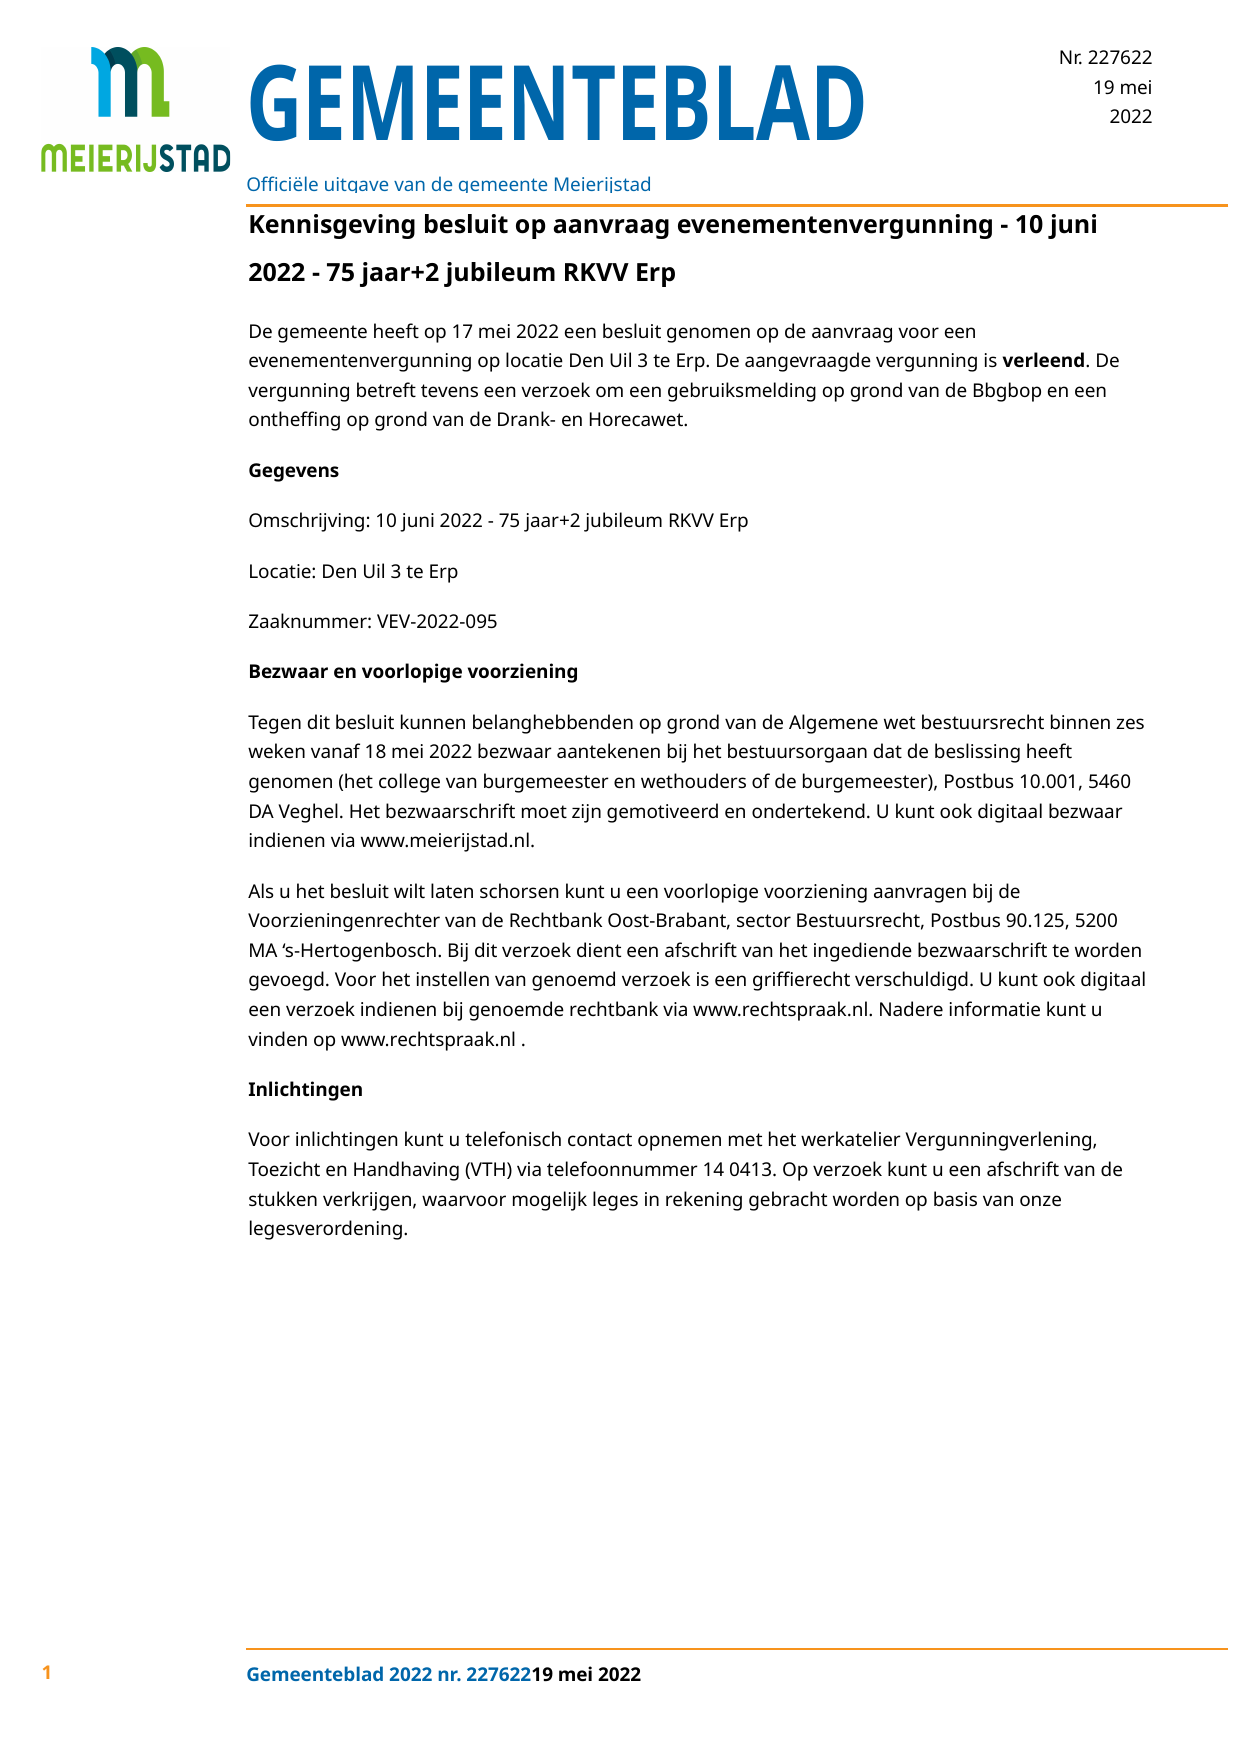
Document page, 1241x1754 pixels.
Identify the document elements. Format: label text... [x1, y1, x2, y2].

text Gegevens [248, 457, 1152, 483]
text Als u het besluit wilt laten schorsen kunt u een voorlopige voorziening aanvragen bij de Voorzieningenrechter van de Rechtbank Oost-Brabant, sector Bestuursrecht, Postbus 90.125, 5200 MA ‘s-Hertogenbosch. Bij dit verzoek dient een afschrift van het ingediende bezwaarschrift te worden gevoegd. Voor het instellen van genoemd verzoek is een griffierecht verschuldigd. U kunt ook digitaal een verzoek indienen bij genoemde rechtbank via www.rechtspraak.nl. Nadere informatie kunt u vinden op www.rechtspraak.nl . [248, 878, 1152, 1052]
picture [41, 47, 231, 172]
text Omschrijving: 10 juni 2022 - 75 jaar+2 jubileum RKVV Erp [248, 507, 1152, 533]
text Bezwaar en voorlopige voorziening [248, 659, 1152, 684]
text De gemeente heeft op 17 mei 2022 een besluit genomen op de aanvraag voor een evenementenvergunning op locatie Den Uil 3 te Erp. De aangevraagde vergunning is verleend. De vergunning betreft tevens een verzoek om een gebruiksmelding op grond van de Bbgbop en een ontheffing op grond van de Drank- en Horecawet. [248, 318, 1152, 432]
text Inlichtingen [248, 1076, 1152, 1102]
text Zaaknummer: VEV-2022-095 [248, 608, 1152, 634]
text Kennisgeving besluit op aanvraag evenementenvergunning - 10 juni 2022 - 75 jaar+2 jubileum RKVV Erp [248, 207, 1152, 288]
text Tegen dit besluit kunnen belanghebbenden op grond van de Algemene wet bestuursrecht binnen zes weken vanaf 18 mei 2022 bezwaar aantekenen bij het bestuursorgaan dat de beslissing heeft genomen (het college van burgemeester en wethouders of de burgemeester), Postbus 10.001, 5460 DA Veghel. Het bezwaarschrift moet zijn gemotiveerd en ondertekend. U kunt ook digitaal bezwaar indienen via www.meierijstad.nl. [248, 709, 1152, 853]
text Voor inlichtingen kunt u telefonisch contact opnemen met het werkatelier Vergunningverlening, Toezicht en Handhaving (VTH) via telefoonnummer 14 0413. Op verzoek kunt u een afschrift van de stukken verkrijgen, waarvoor mogelijk leges in rekening gebracht worden op basis van onze legesverordening. [248, 1127, 1152, 1241]
text Locatie: Den Uil 3 te Erp [248, 558, 1152, 584]
